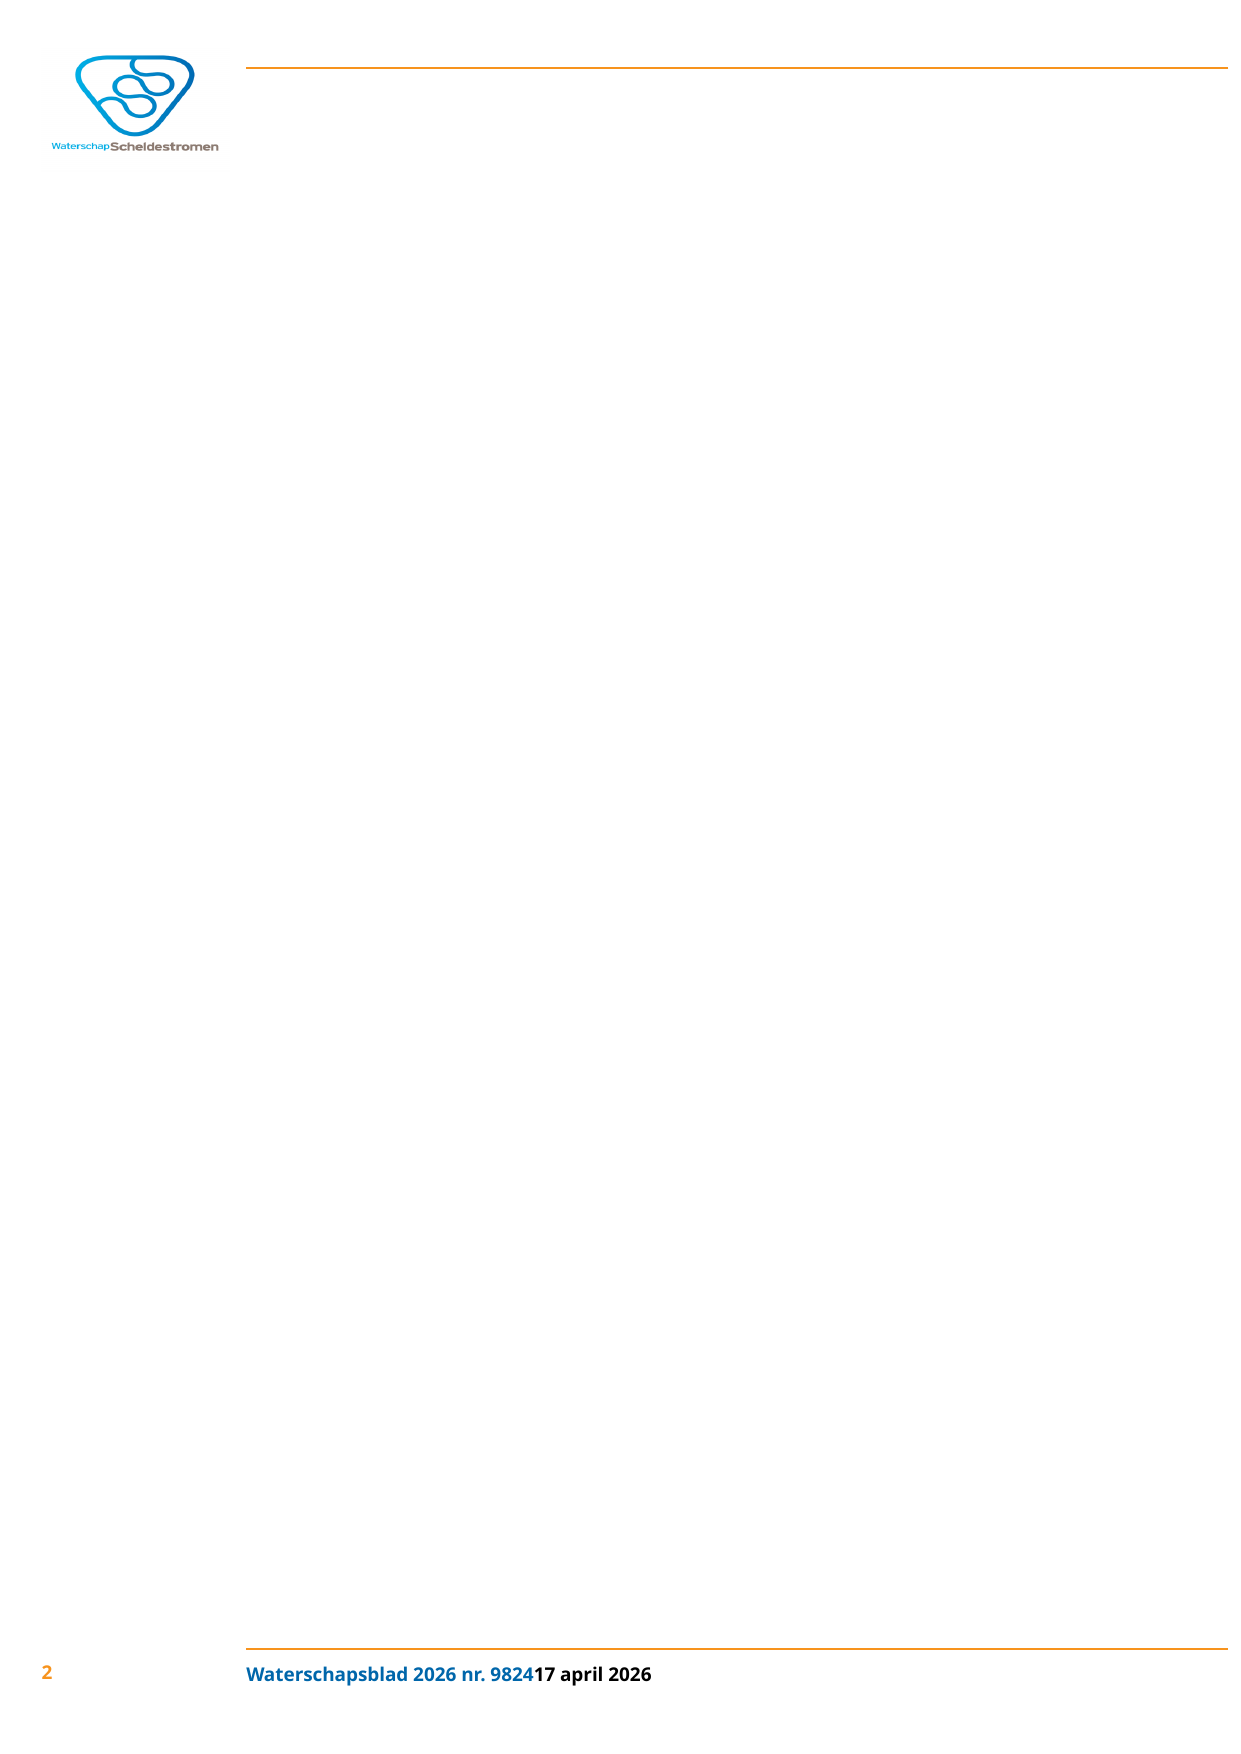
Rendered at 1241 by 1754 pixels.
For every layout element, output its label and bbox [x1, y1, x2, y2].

picture [41, 47, 231, 172]
